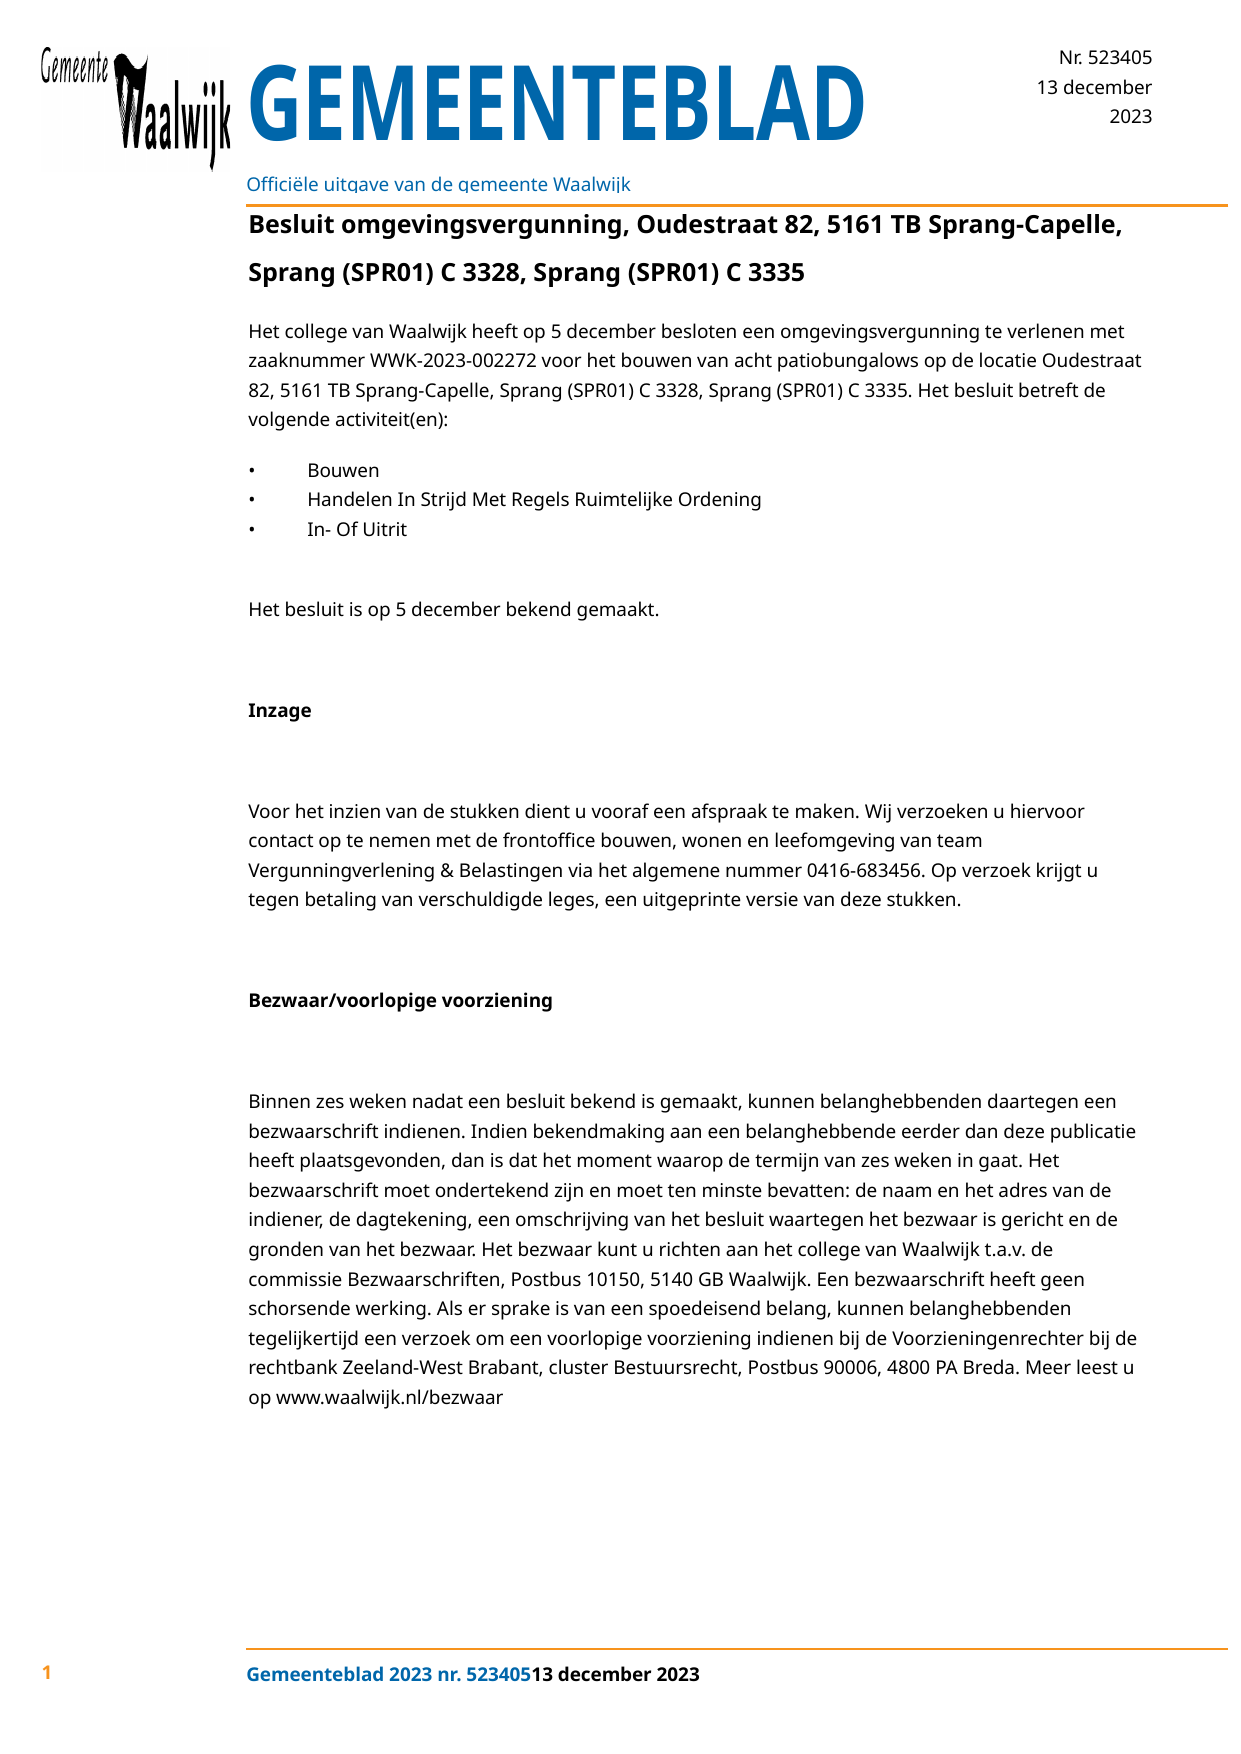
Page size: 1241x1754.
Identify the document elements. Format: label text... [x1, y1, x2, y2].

list In- Of Uitrit [248, 516, 1152, 542]
list Handelen In Strijd Met Regels Ruimtelijke Ordening [248, 487, 1152, 512]
picture [41, 47, 231, 172]
text Besluit omgevingsvergunning, Oudestraat 82, 5161 TB Sprang-Capelle, Sprang (SPR01) C 3328, Sprang (SPR01) C 3335 [248, 207, 1152, 288]
text Voor het inzien van de stukken dient u vooraf een afspraak te maken. Wij verzoeken u hiervoor contact op te nemen met de frontoffice bouwen, wonen en leefomgeving van team Vergunningverlening & Belastingen via het algemene nummer 0416-683456. Op verzoek krijgt u tegen betaling van verschuldigde leges, een uitgeprinte versie van deze stukken. [248, 798, 1152, 912]
text Het besluit is op 5 december bekend gemaakt. [248, 596, 1152, 622]
text Binnen zes weken nadat een besluit bekend is gemaakt, kunnen belanghebbenden daartegen een bezwaarschrift indienen. Indien bekendmaking aan een belanghebbende eerder dan deze publicatie heeft plaatsgevonden, dan is dat het moment waarop de termijn van zes weken in gaat. Het bezwaarschrift moet ondertekend zijn en moet ten minste bevatten: de naam en het adres van de indiener, de dagtekening, een omschrijving van het besluit waartegen het bezwaar is gericht en de gronden van het bezwaar. Het bezwaar kunt u richten aan het college van Waalwijk t.a.v. de commissie Bezwaarschriften, Postbus 10150, 5140 GB Waalwijk. Een bezwaarschrift heeft geen schorsende werking. Als er sprake is van een spoedeisend belang, kunnen belanghebbenden tegelijkertijd een verzoek om een voorlopige voorziening indienen bij de Voorzieningenrechter bij de rechtbank Zeeland-West Brabant, cluster Bestuursrecht, Postbus 90006, 4800 PA Breda. Meer leest u op www.waalwijk.nl/bezwaar [248, 1088, 1152, 1410]
list Bouwen [248, 457, 1152, 483]
text Het college van Waalwijk heeft op 5 december besloten een omgevingsvergunning te verlenen met zaaknummer WWK-2023-002272 voor het bouwen van acht patiobungalows op de locatie Oudestraat 82, 5161 TB Sprang-Capelle, Sprang (SPR01) C 3328, Sprang (SPR01) C 3335. Het besluit betreft de volgende activiteit(en): [248, 318, 1152, 432]
text Bezwaar/voorlopige voorziening [248, 987, 1152, 1013]
text Inzage [248, 697, 1152, 723]
